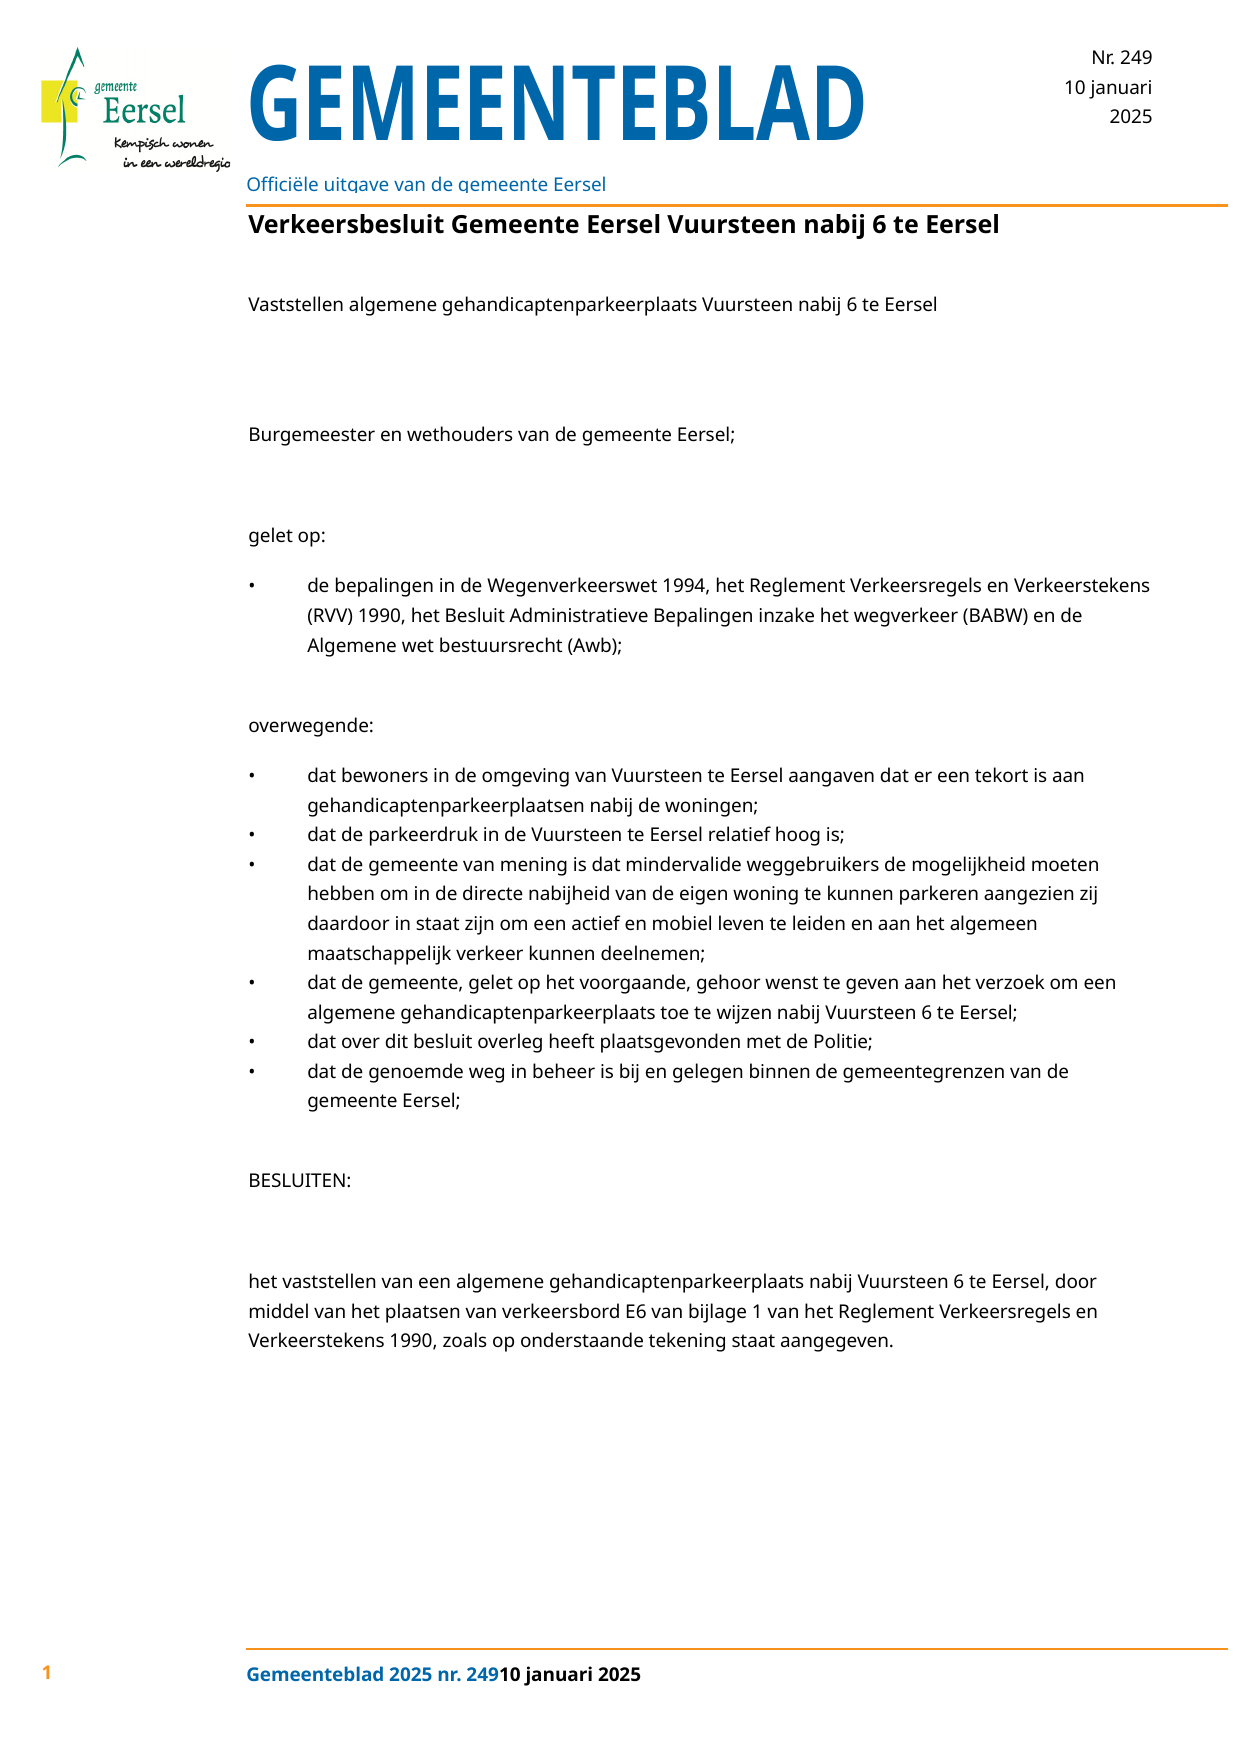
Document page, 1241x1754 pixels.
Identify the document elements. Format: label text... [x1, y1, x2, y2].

text gelet op: [248, 522, 1152, 548]
picture [41, 47, 231, 172]
list dat de gemeente van mening is dat mindervalide weggebruikers de mogelijkheid moeten hebben om in de directe nabijheid van de eigen woning te kunnen parkeren aangezien zij daardoor in staat zijn om een actief en mobiel leven te leiden en aan het algemeen maatschappelijk verkeer kunnen deelnemen; [248, 851, 1152, 966]
list dat de gemeente, gelet op het voorgaande, gehoor wenst te geven aan het verzoek om een algemene gehandicaptenparkeerplaats toe te wijzen nabij Vuursteen 6 te Eersel; [248, 969, 1152, 1025]
list dat de genoemde weg in beheer is bij en gelegen binnen de gemeentegrenzen van de gemeente Eersel; [248, 1058, 1152, 1113]
text het vaststellen van een algemene gehandicaptenparkeerplaats nabij Vuursteen 6 te Eersel, door middel van het plaatsen van verkeersbord E6 van bijlage 1 van het Reglement Verkeersregels en Verkeerstekens 1990, zoals op onderstaande tekening staat aangegeven. [248, 1268, 1152, 1353]
list dat bewoners in de omgeving van Vuursteen te Eersel aangaven dat er een tekort is aan gehandicaptenparkeerplaatsen nabij de woningen; [248, 762, 1152, 818]
list de bepalingen in de Wegenverkeerswet 1994, het Reglement Verkeersregels en Verkeerstekens (RVV) 1990, het Besluit Administratieve Bepalingen inzake het wegverkeer (BABW) en de Algemene wet bestuursrecht (Awb); [248, 573, 1152, 658]
text BESLUITEN: [248, 1168, 1152, 1193]
text Vaststellen algemene gehandicaptenparkeerplaats Vuursteen nabij 6 te Eersel [248, 291, 1152, 317]
text Burgemeester en wethouders van de gemeente Eersel; [248, 421, 1152, 447]
list dat over dit besluit overleg heeft plaatsgevonden met de Politie; [248, 1028, 1152, 1054]
text overwegende: [248, 712, 1152, 738]
text Verkeersbesluit Gemeente Eersel Vuursteen nabij 6 te Eersel [248, 207, 1152, 241]
list dat de parkeerdruk in de Vuursteen te Eersel relatief hoog is; [248, 821, 1152, 847]
